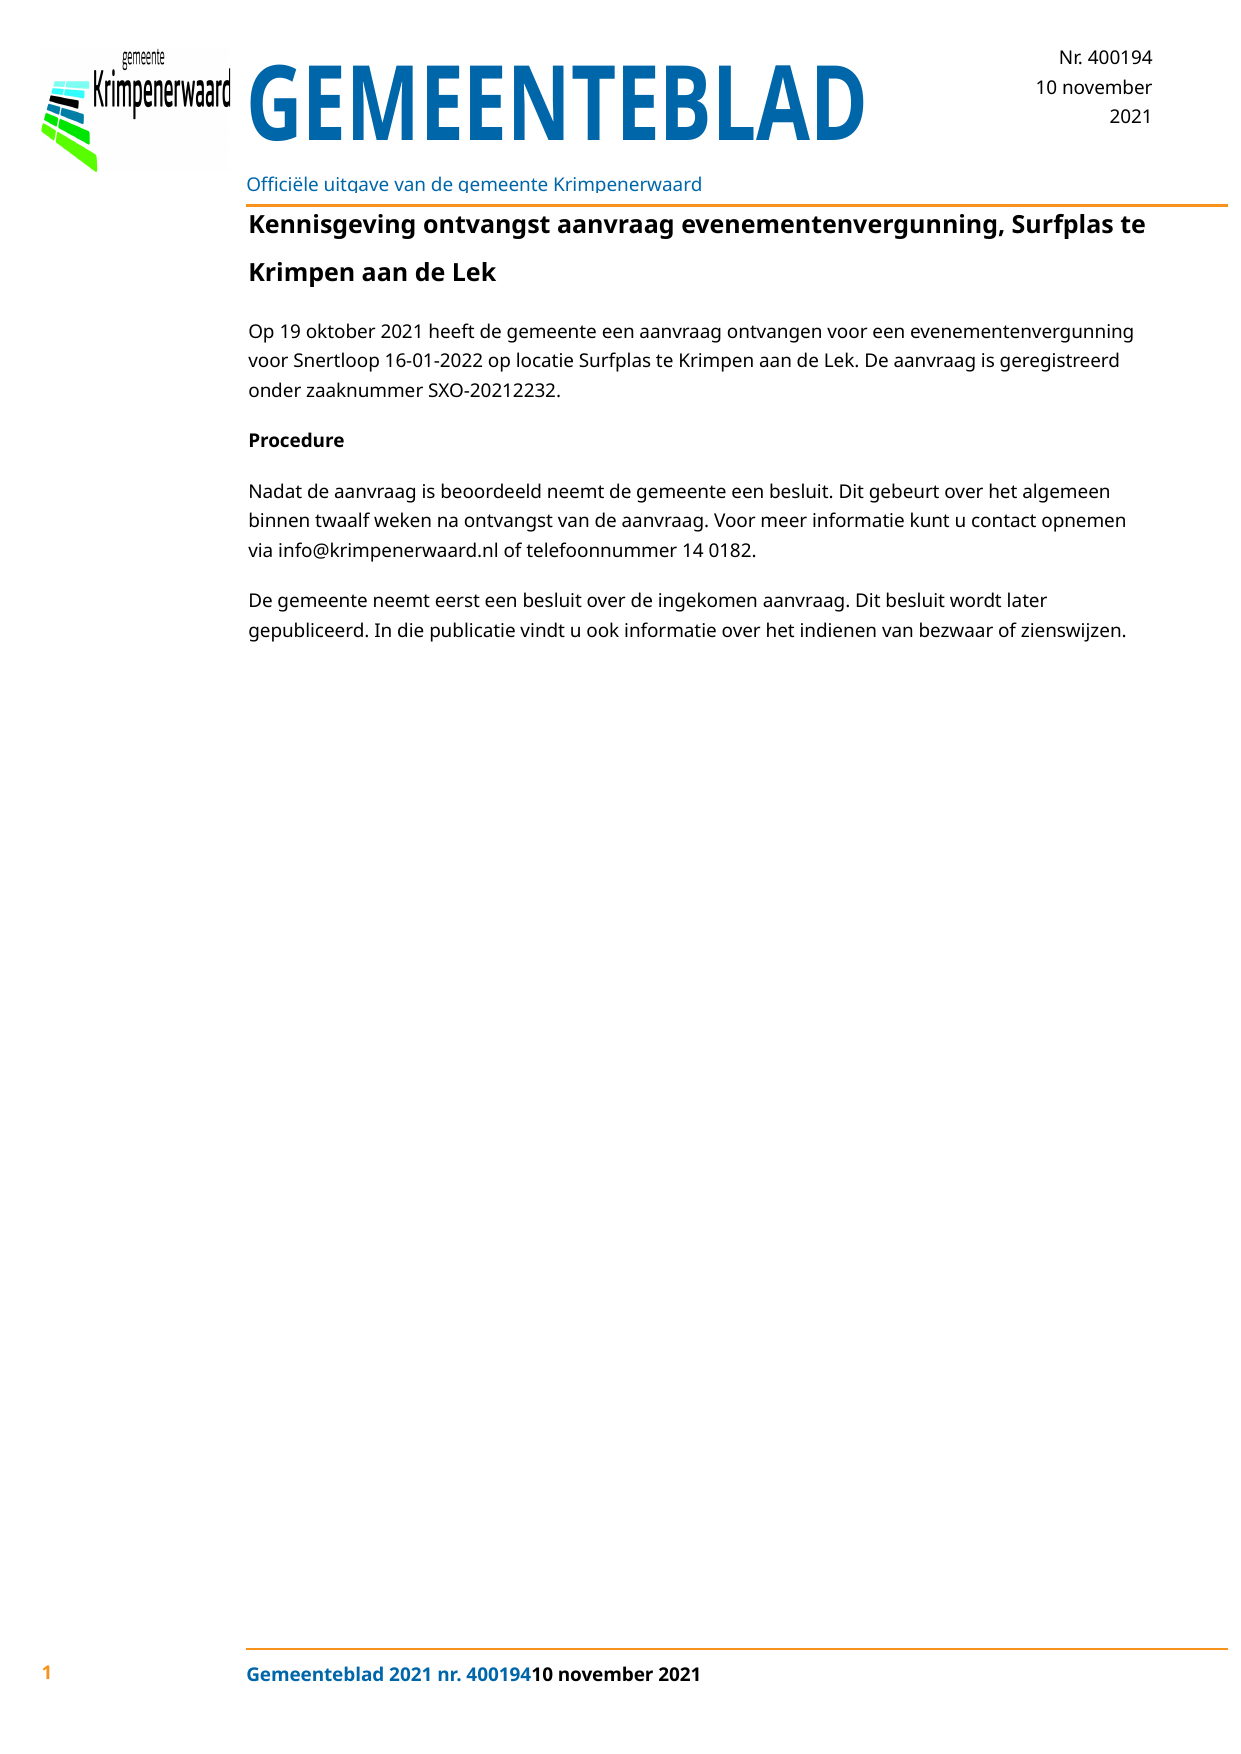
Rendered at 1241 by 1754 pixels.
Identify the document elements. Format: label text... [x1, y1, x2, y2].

text Kennisgeving ontvangst aanvraag evenementenvergunning, Surfplas te Krimpen aan de Lek [248, 207, 1152, 288]
text Op 19 oktober 2021 heeft de gemeente een aanvraag ontvangen voor een evenementenvergunning voor Snertloop 16-01-2022 op locatie Surfplas te Krimpen aan de Lek. De aanvraag is geregistreerd onder zaaknummer SXO-20212232. [248, 318, 1152, 403]
text De gemeente neemt eerst een besluit over de ingekomen aanvraag. Dit besluit wordt later gepubliceerd. In die publicatie vindt u ook informatie over het indienen van bezwaar of zienswijzen. [248, 587, 1152, 643]
text Nadat de aanvraag is beoordeeld neemt de gemeente een besluit. Dit gebeurt over het algemeen binnen twaalf weken na ontvangst van de aanvraag. Voor meer informatie kunt u contact opnemen via info@krimpenerwaard.nl of telefoonnummer 14 0182. [248, 478, 1152, 563]
picture [41, 47, 231, 172]
text Procedure [248, 427, 1152, 453]
